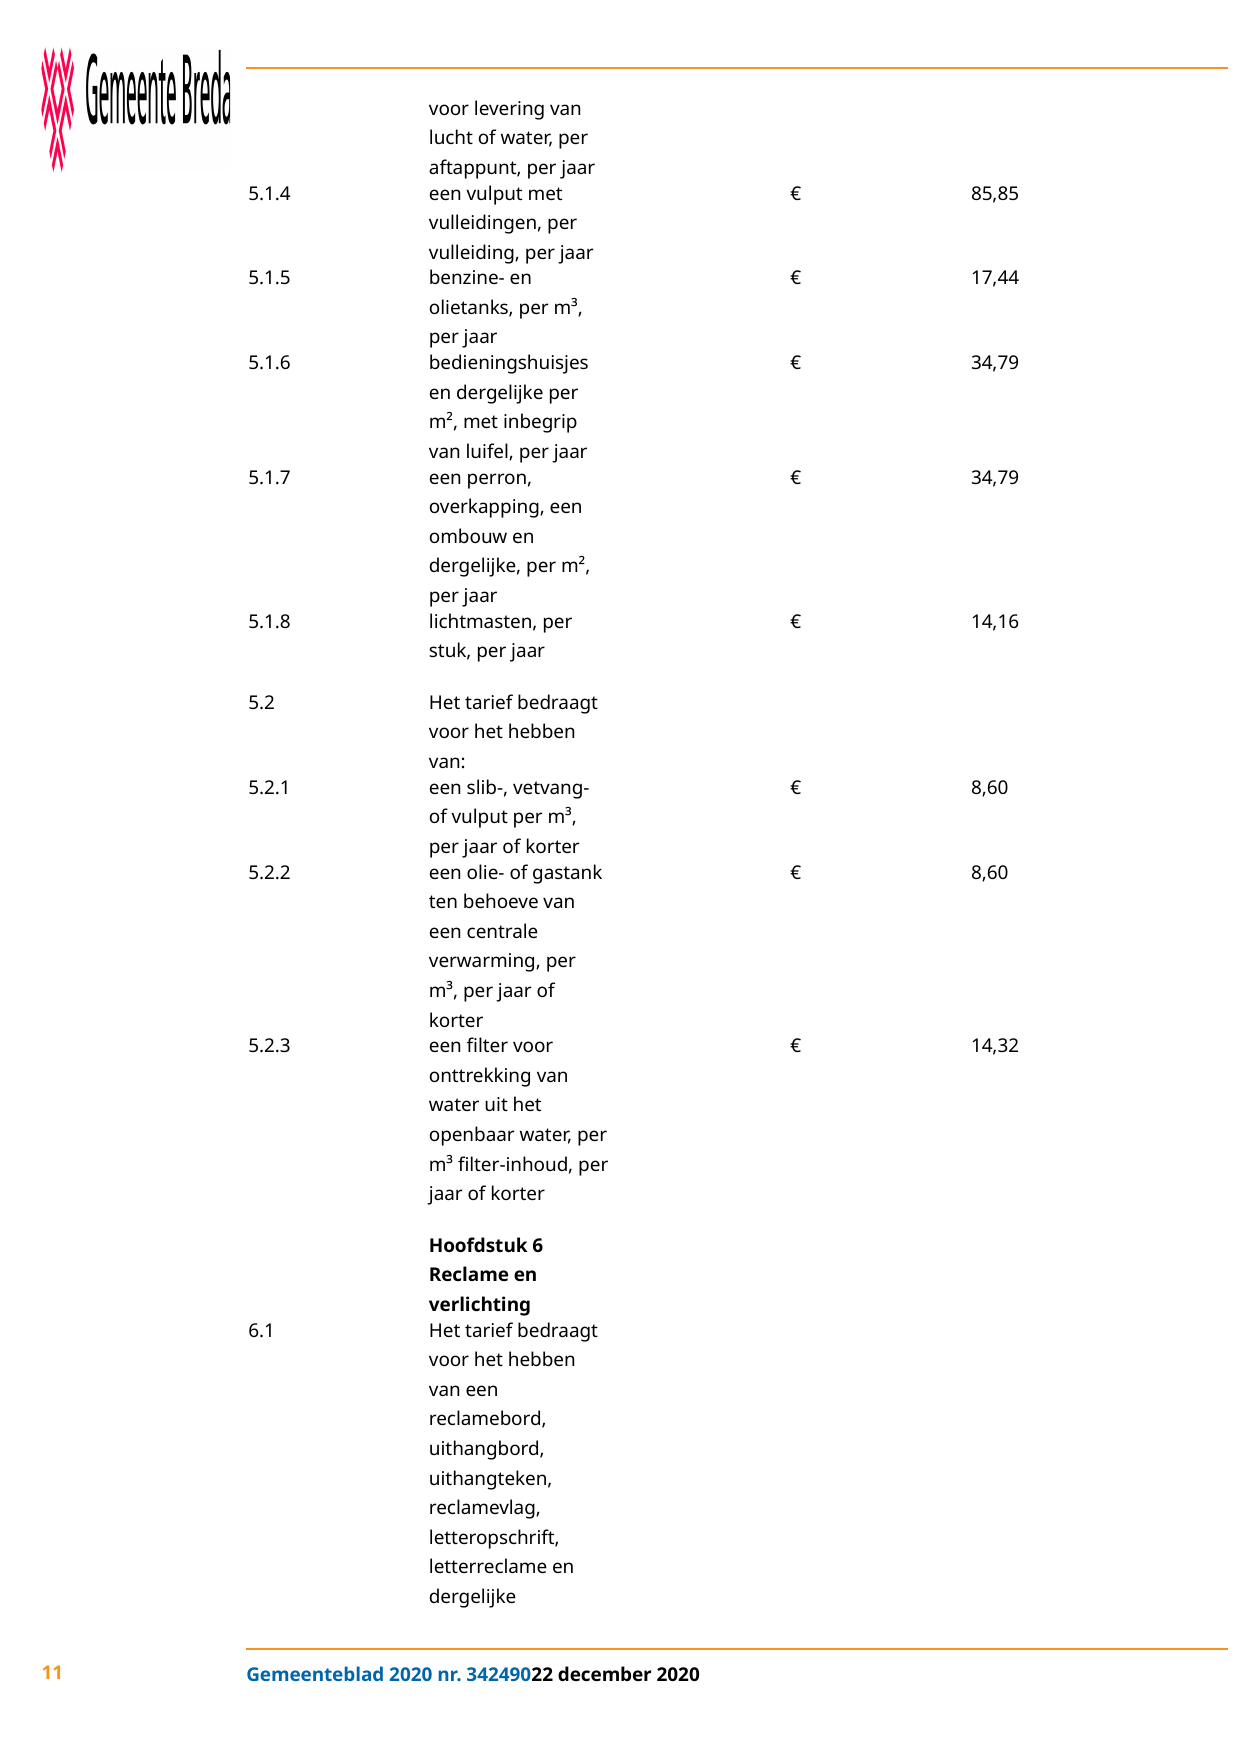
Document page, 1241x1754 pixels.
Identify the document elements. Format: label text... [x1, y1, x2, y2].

table_cell 5.1.8 [248, 608, 429, 663]
table_cell [248, 95, 429, 180]
table_cell € [790, 859, 971, 1032]
table_cell 5.2.1 [248, 774, 429, 859]
table_cell [609, 1232, 790, 1317]
table_cell Hoofdstuk 6 Reclame en verlichting [429, 1232, 609, 1317]
picture [41, 47, 231, 172]
table_cell [971, 1317, 1152, 1609]
table_cell [971, 95, 1152, 180]
table_cell [790, 1206, 971, 1232]
table_cell [609, 95, 790, 180]
table_cell [429, 1206, 609, 1232]
table_cell [790, 1232, 971, 1317]
table_cell 8,60 [971, 859, 1152, 1032]
table_cell 5.1.6 [248, 350, 429, 464]
table_cell 6.1 [248, 1317, 429, 1609]
table_cell 34,79 [971, 350, 1152, 464]
table_cell bedieningshuisjes en dergelijke per m², met inbegrip van luifel, per jaar [429, 350, 609, 464]
table_cell 5.2.3 [248, 1033, 429, 1206]
table_cell [790, 95, 971, 180]
table_cell [248, 1206, 429, 1232]
table_cell een vulput met vulleidingen, per vulleiding, per jaar [429, 180, 609, 264]
table_cell [971, 1206, 1152, 1232]
table_cell een perron, overkapping, een ombouw en dergelijke, per m², per jaar [429, 464, 609, 608]
table_cell [609, 180, 790, 264]
table_cell 5.2.2 [248, 859, 429, 1032]
table_cell 14,16 [971, 608, 1152, 663]
table_cell [609, 663, 790, 689]
table_cell 14,32 [971, 1033, 1152, 1206]
table_cell € [790, 464, 971, 608]
table_cell [609, 689, 790, 774]
table_cell € [790, 265, 971, 349]
table_cell [790, 689, 971, 774]
table_cell benzine- en olietanks, per m³, per jaar [429, 265, 609, 349]
table_cell [609, 265, 790, 349]
table_cell Het tarief bedraagt voor het hebben van: [429, 689, 609, 774]
table_cell [971, 1232, 1152, 1317]
table_cell [609, 464, 790, 608]
table_cell [429, 663, 609, 689]
table_cell 8,60 [971, 774, 1152, 859]
table_cell [971, 689, 1152, 774]
table_cell een filter voor onttrekking van water uit het openbaar water, per m³ filter-inhoud, per jaar of korter [429, 1033, 609, 1206]
table_cell [790, 1317, 971, 1609]
table_cell [609, 1033, 790, 1206]
table_cell 17,44 [971, 265, 1152, 349]
table_cell [609, 608, 790, 663]
table_cell voor levering van lucht of water, per aftappunt, per jaar [429, 95, 609, 180]
table_cell 5.1.5 [248, 265, 429, 349]
table_cell € [790, 774, 971, 859]
table_cell € [790, 1033, 971, 1206]
table_cell 5.1.7 [248, 464, 429, 608]
table_cell [971, 663, 1152, 689]
table_cell 34,79 [971, 464, 1152, 608]
table_cell 85,85 [971, 180, 1152, 264]
table_cell € [790, 180, 971, 264]
table_cell [248, 1232, 429, 1317]
table_cell [609, 1206, 790, 1232]
table_cell Het tarief bedraagt voor het hebben van een reclamebord, uithangbord, uithangteken, reclamevlag, letteropschrift, letterreclame en dergelijke [429, 1317, 609, 1609]
table_cell [609, 859, 790, 1032]
table_cell lichtmasten, per stuk, per jaar [429, 608, 609, 663]
table_cell [609, 350, 790, 464]
table_cell [790, 663, 971, 689]
table_cell een slib-, vetvang- of vulput per m³, per jaar of korter [429, 774, 609, 859]
table_cell 5.2 [248, 689, 429, 774]
table_cell € [790, 608, 971, 663]
table_cell een olie- of gastank ten behoeve van een centrale verwarming, per m³, per jaar of korter [429, 859, 609, 1032]
table_cell 5.1.4 [248, 180, 429, 264]
table_cell [609, 774, 790, 859]
table_cell € [790, 350, 971, 464]
table_cell [248, 663, 429, 689]
table_cell [609, 1317, 790, 1609]
